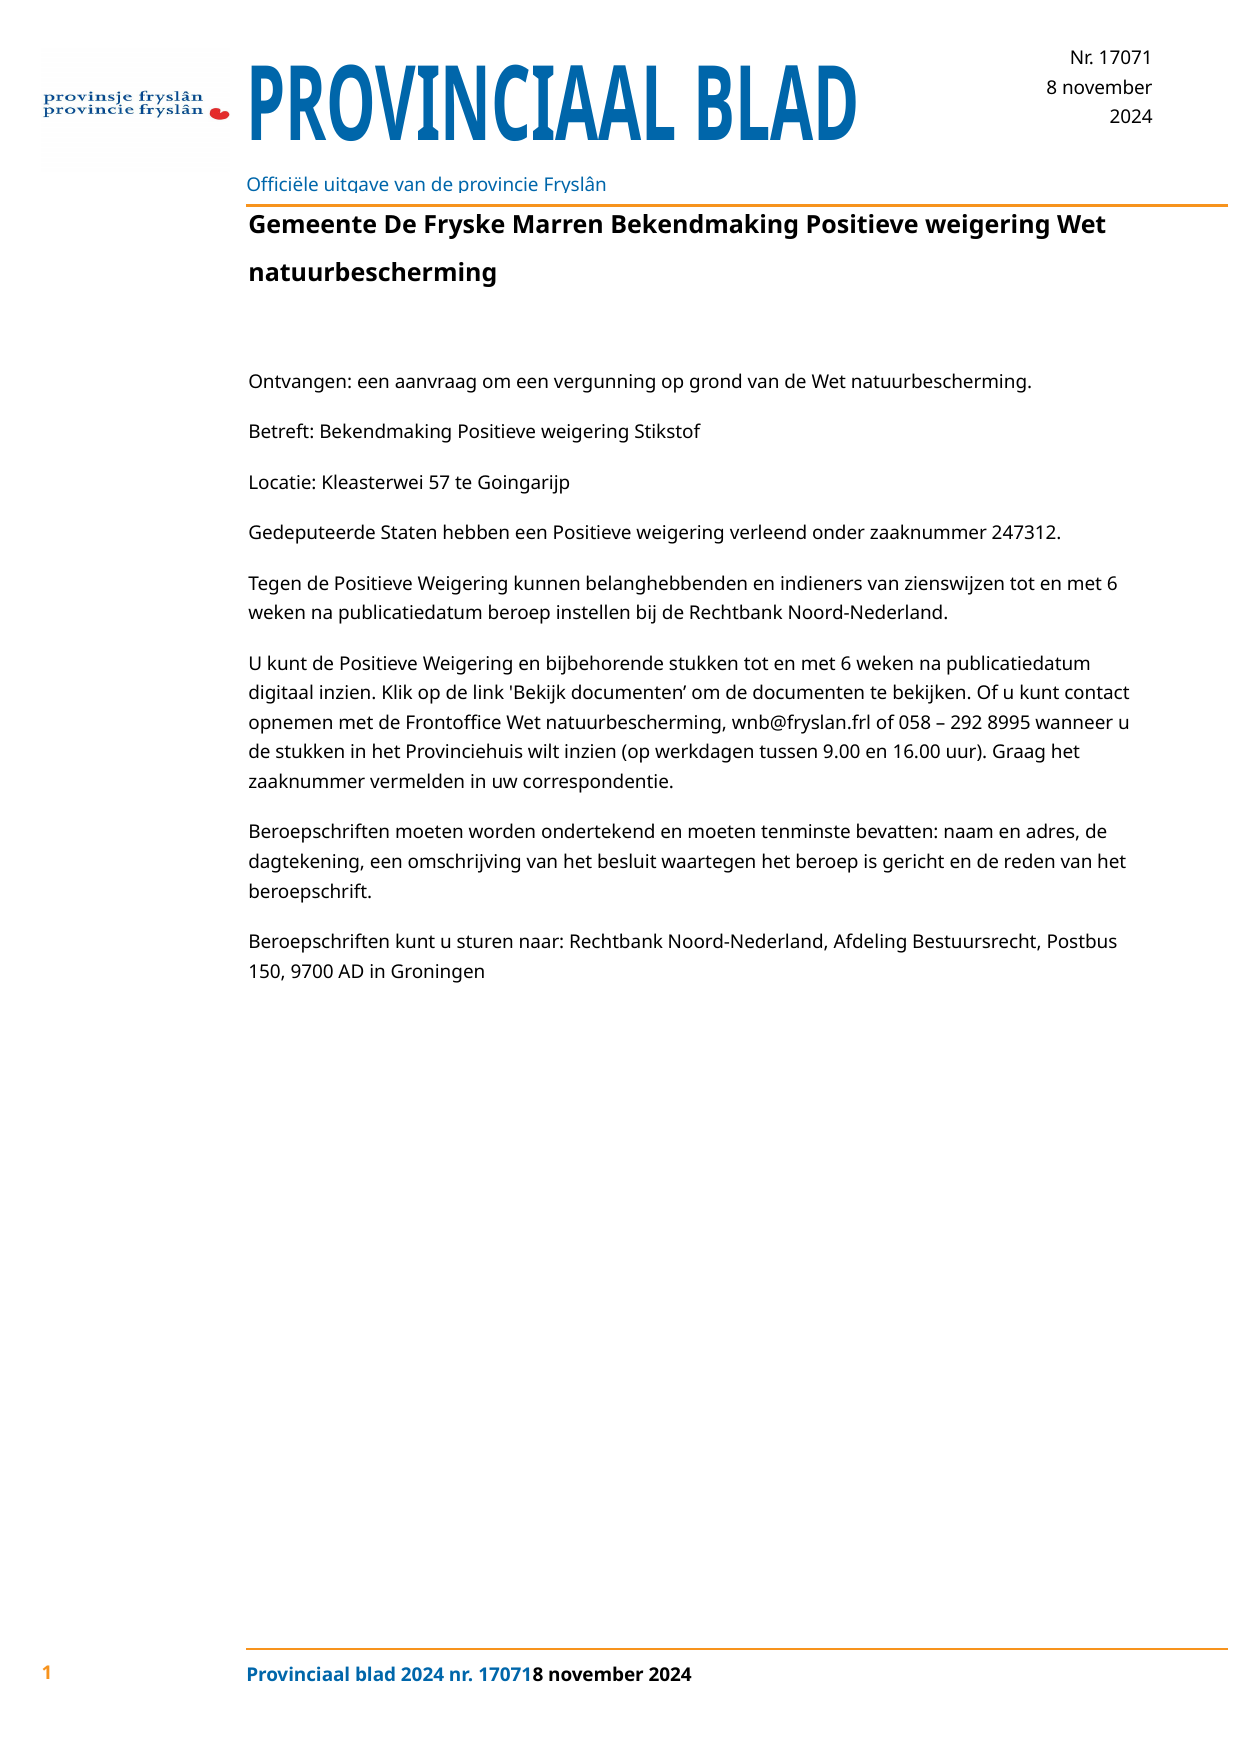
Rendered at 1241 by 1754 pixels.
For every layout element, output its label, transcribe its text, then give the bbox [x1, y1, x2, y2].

text Betreft: Bekendmaking Positieve weigering Stikstof [248, 419, 1152, 444]
text Tegen de Positieve Weigering kunnen belanghebbenden en indieners van zienswijzen tot en met 6 weken na publicatiedatum beroep instellen bij de Rechtbank Noord-Nederland. [248, 570, 1152, 625]
text Ontvangen: een aanvraag om een vergunning op grond van de Wet natuurbescherming. [248, 368, 1152, 394]
text Beroepschriften kunt u sturen naar: Rechtbank Noord-Nederland, Afdeling Bestuursrecht, Postbus 150, 9700 AD in Groningen [248, 928, 1152, 984]
text Gemeente De Fryske Marren Bekendmaking Positieve weigering Wet natuurbescherming [248, 207, 1152, 288]
picture [41, 47, 231, 172]
text Locatie: Kleasterwei 57 te Goingarijp [248, 469, 1152, 495]
text Beroepschriften moeten worden ondertekend en moeten tenminste bevatten: naam en adres, de dagtekening, een omschrijving van het besluit waartegen het beroep is gericht en de reden van het beroepschrift. [248, 819, 1152, 904]
text U kunt de Positieve Weigering en bijbehorende stukken tot en met 6 weken na publicatiedatum digitaal inzien. Klik op de link 'Bekijk documenten’ om de documenten te bekijken. Of u kunt contact opnemen met de Frontoffice Wet natuurbescherming, wnb@fryslan.frl of 058 – 292 8995 wanneer u de stukken in het Provinciehuis wilt inzien (op werkdagen tussen 9.00 en 16.00 uur). Graag het zaaknummer vermelden in uw correspondentie. [248, 650, 1152, 794]
text Gedeputeerde Staten hebben een Positieve weigering verleend onder zaaknummer 247312. [248, 519, 1152, 545]
